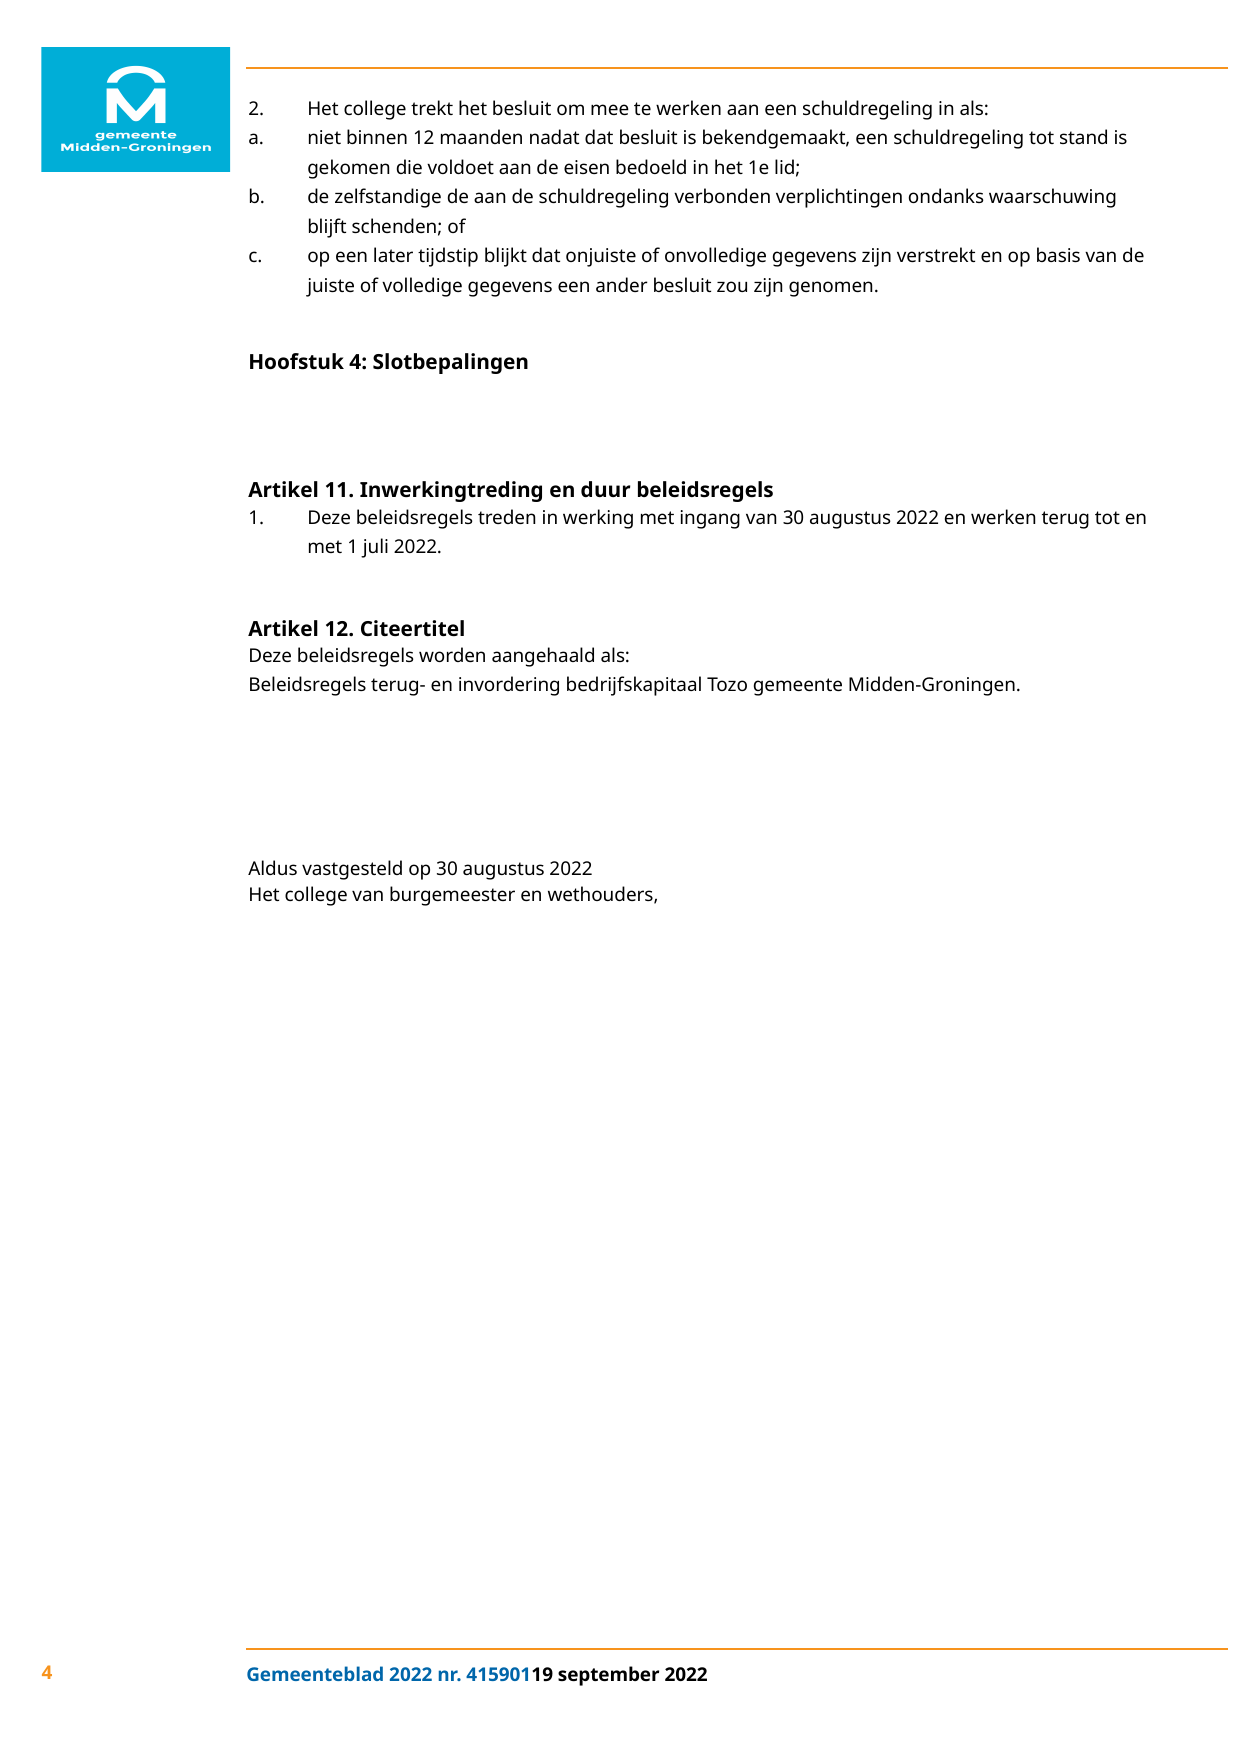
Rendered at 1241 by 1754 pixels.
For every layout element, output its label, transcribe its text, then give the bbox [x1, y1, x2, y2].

text Het college van burgemeester en wethouders, [248, 881, 1152, 907]
text Beleidsregels terug- en invordering bedrijfskapitaal Tozo gemeente Midden-Groningen. [248, 672, 1152, 697]
picture [108, 66, 164, 82]
text Deze beleidsregels worden aangehaald als: [248, 642, 1152, 668]
list Het college trekt het besluit om mee te werken aan een schuldregeling in als: [248, 95, 1152, 121]
text Artikel 12. Citeertitel [248, 614, 1152, 642]
text Artikel 11. Inwerkingtreding en duur beleidsregels [248, 476, 1152, 504]
picture [184, 146, 190, 153]
list Deze beleidsregels treden in werking met ingang van 30 augustus 2022 en werken terug tot en met 1 juli 2022. [248, 504, 1152, 559]
text Aldus vastgesteld op 30 augustus 2022 [248, 855, 1152, 881]
text Hoofstuk 4: Slotbepalingen [248, 347, 1152, 376]
list niet binnen 12 maanden nadat dat besluit is bekendgemaakt, een schuldregeling tot stand is gekomen die voldoet aan de eisen bedoeld in het 1e lid; [248, 124, 1152, 180]
picture [107, 89, 165, 122]
list op een later tijdstip blijkt dat onjuiste of onvolledige gegevens zijn verstrekt en op basis van de juiste of volledige gegevens een ander besluit zou zijn genomen. [248, 243, 1152, 298]
list de zelfstandige de aan de schuldregeling verbonden verplichtingen ondanks waarschuwing blijft schenden; of [248, 183, 1152, 239]
